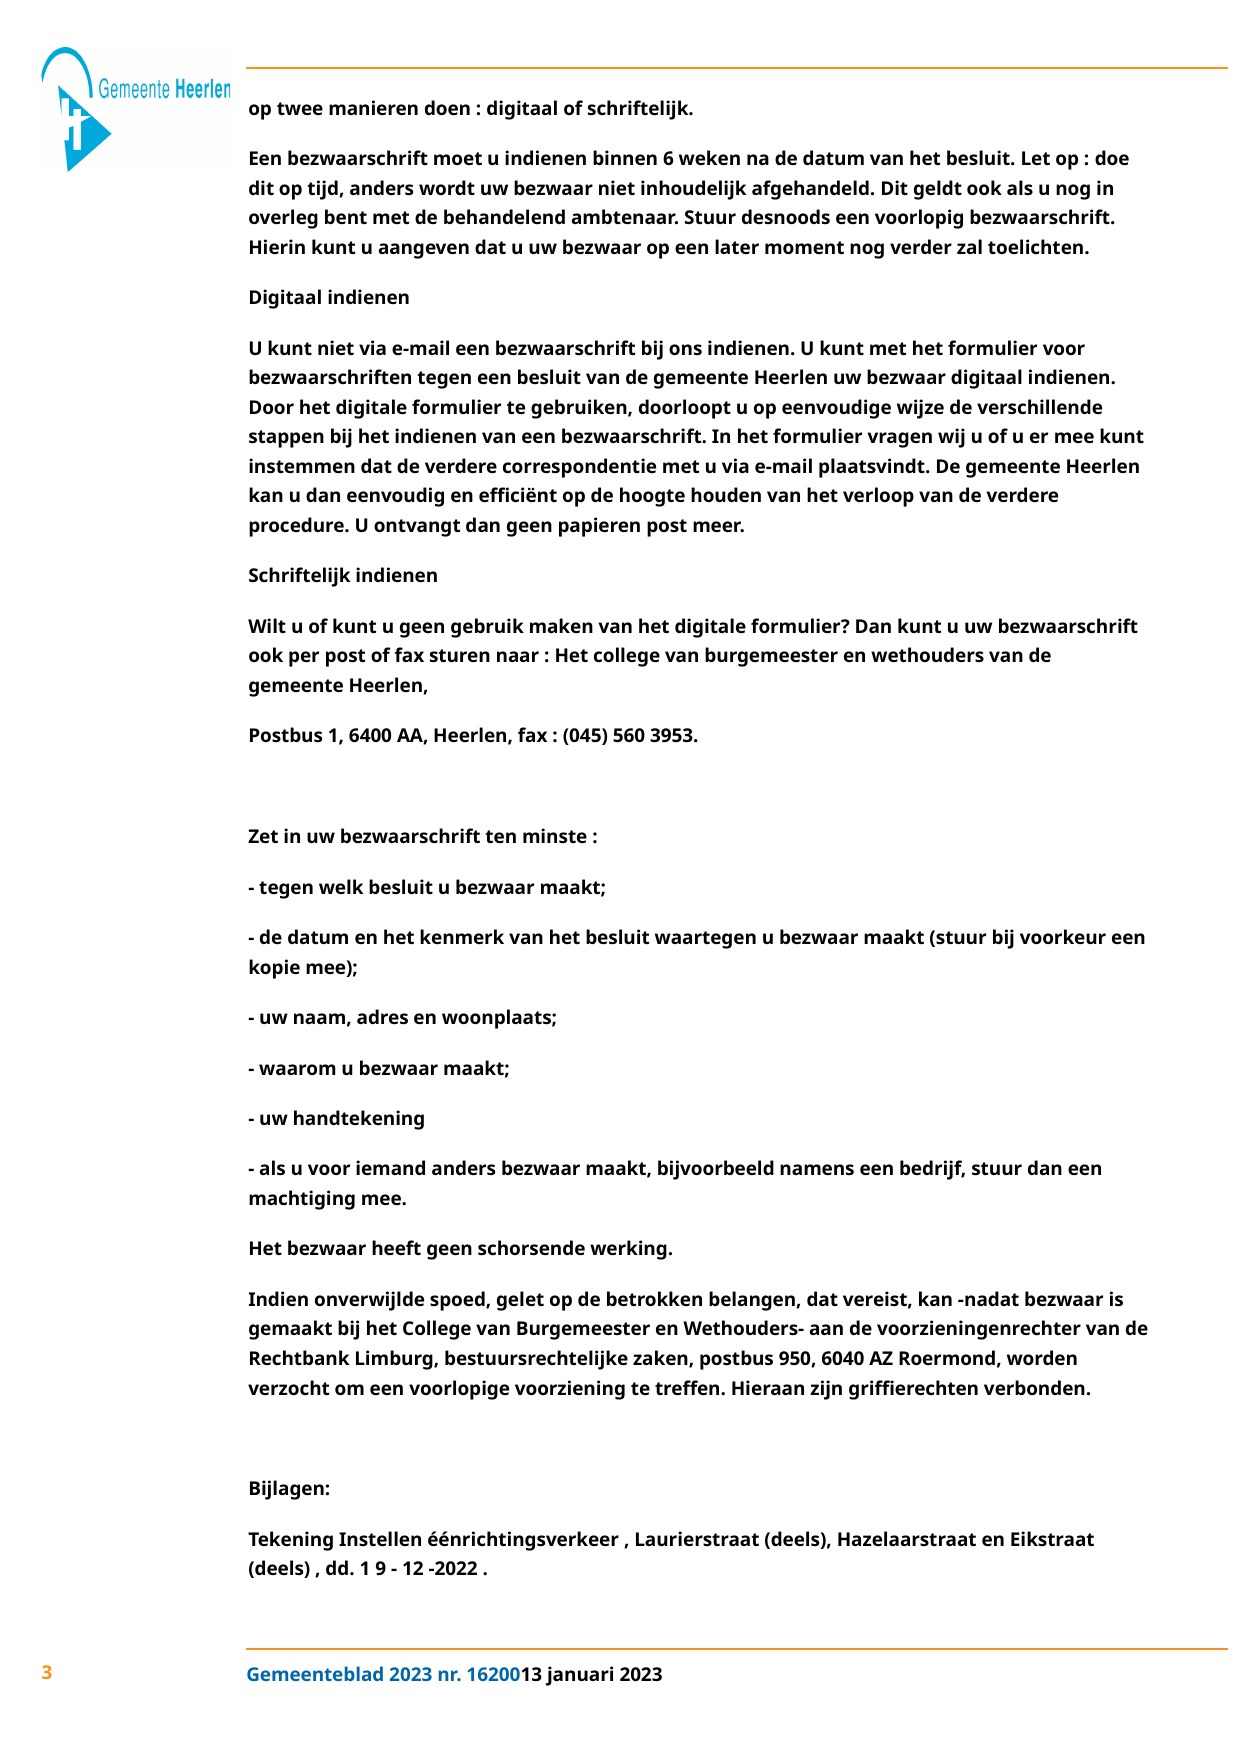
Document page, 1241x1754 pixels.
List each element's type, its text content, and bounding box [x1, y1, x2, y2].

text Wilt u of kunt u geen gebruik maken van het digitale formulier? Dan kunt u uw bezwaarschrift ook per post of fax sturen naar : Het college van burgemeester en wethouders van de gemeente Heerlen, [248, 613, 1152, 698]
text Zet in uw bezwaarschrift ten minste : [248, 823, 1152, 849]
text - uw handtekening [248, 1105, 1152, 1131]
text Bijlagen: [248, 1476, 1152, 1501]
text op twee manieren doen : digitaal of schriftelijk. [248, 95, 1152, 121]
text Het bezwaar heeft geen schorsende werking. [248, 1236, 1152, 1261]
text Postbus 1, 6400 AA, Heerlen, fax : (045) 560 3953. [248, 723, 1152, 748]
text Digitaal indienen [248, 284, 1152, 310]
text Indien onverwijlde spoed, gelet op de betrokken belangen, dat vereist, kan -nadat bezwaar is gemaakt bij het College van Burgemeester en Wethouders- aan de voorzieningenrechter van de Rechtbank Limburg, bestuursrechtelijke zaken, postbus 950, 6040 AZ Roermond, worden verzocht om een voorlopige voorziening te treffen. Hieraan zijn griffierechten verbonden. [248, 1286, 1152, 1401]
text - uw naam, adres en woonplaats; [248, 1004, 1152, 1030]
picture [41, 47, 231, 172]
text U kunt niet via e-mail een bezwaarschrift bij ons indienen. U kunt met het formulier voor bezwaarschriften tegen een besluit van de gemeente Heerlen uw bezwaar digitaal indienen. Door het digitale formulier te gebruiken, doorloopt u op eenvoudige wijze de verschillende stappen bij het indienen van een bezwaarschrift. In het formulier vragen wij u of u er mee kunt instemmen dat de verdere correspondentie met u via e-mail plaatsvindt. De gemeente Heerlen kan u dan eenvoudig en efficiënt op de hoogte houden van het verloop van de verdere procedure. U ontvangt dan geen papieren post meer. [248, 335, 1152, 538]
text - waarom u bezwaar maakt; [248, 1055, 1152, 1081]
text - tegen welk besluit u bezwaar maakt; [248, 874, 1152, 900]
picture [41, 47, 59, 70]
text Schriftelijk indienen [248, 563, 1152, 588]
text - als u voor iemand anders bezwaar maakt, bijvoorbeeld namens een bedrijf, stuur dan een machtiging mee. [248, 1156, 1152, 1211]
text Tekening Instellen éénrichtingsverkeer , Laurierstraat (deels), Hazelaarstraat en Eikstraat (deels) , dd. 1 9 - 12 -2022 . [248, 1526, 1152, 1581]
text - de datum en het kenmerk van het besluit waartegen u bezwaar maakt (stuur bij voorkeur een kopie mee); [248, 924, 1152, 980]
text Een bezwaarschrift moet u indienen binnen 6 weken na de datum van het besluit. Let op : doe dit op tijd, anders wordt uw bezwaar niet inhoudelijk afgehandeld. Dit geldt ook als u nog in overleg bent met de behandelend ambtenaar. Stuur desnoods een voorlopig bezwaarschrift. Hierin kunt u aangeven dat u uw bezwaar op een later moment nog verder zal toelichten. [248, 145, 1152, 260]
